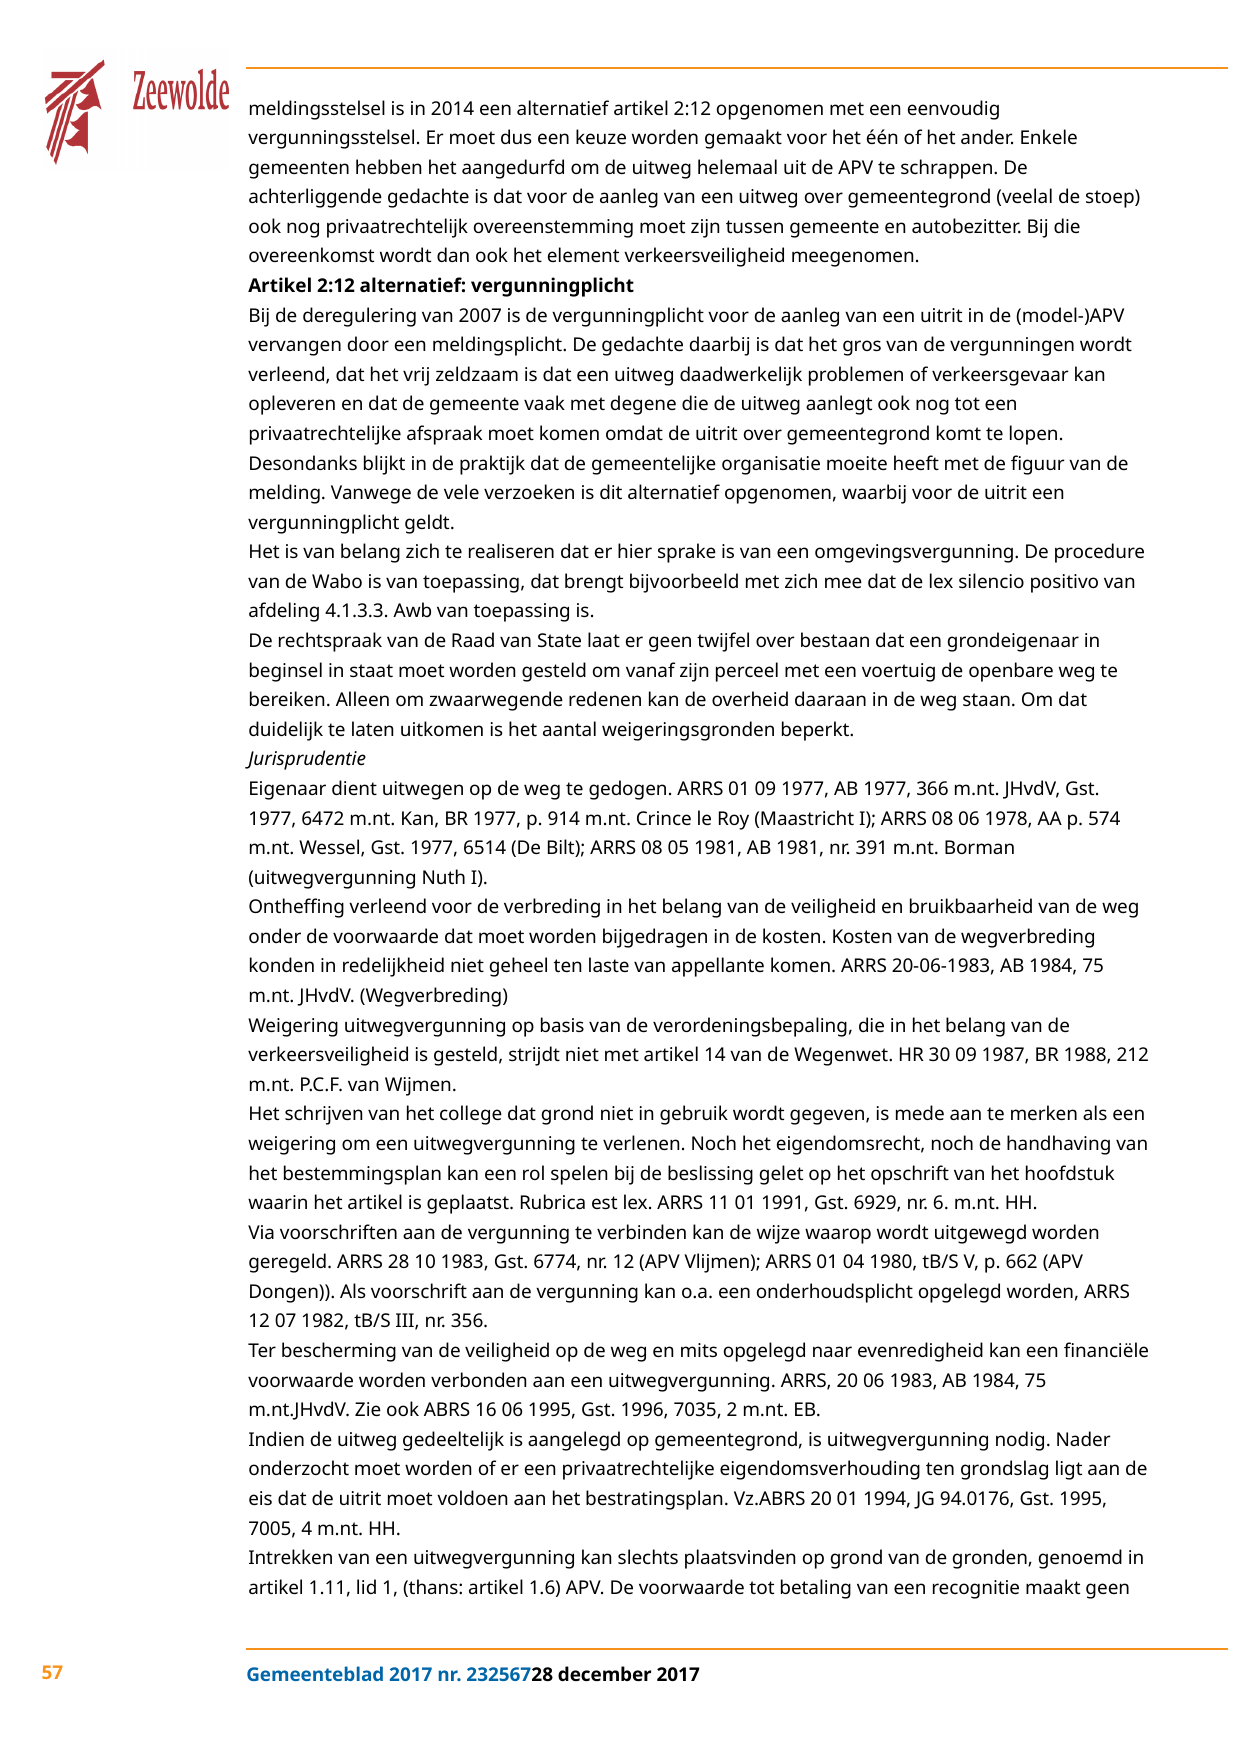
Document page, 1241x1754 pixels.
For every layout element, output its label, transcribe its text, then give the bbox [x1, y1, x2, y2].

text Weigering uitwegvergunning op basis van de verordeningsbepaling, die in het belang van de verkeersveiligheid is gesteld, strijdt niet met artikel 14 van de Wegenwet. HR 30 09 1987, BR 1988, 212 m.nt. P.C.F. van Wijmen. [248, 1012, 1152, 1097]
text Indien de uitweg gedeeltelijk is aangelegd op gemeentegrond, is uitwegvergunning nodig. Nader onderzocht moet worden of er een privaatrechtelijke eigendomsverhouding ten grondslag ligt aan de eis dat de uitrit moet voldoen aan het bestratingsplan. Vz.ABRS 20 01 1994, JG 94.0176, Gst. 1995, 7005, 4 m.nt. HH. [248, 1426, 1152, 1541]
text meldingsstelsel is in 2014 een alternatief artikel 2:12 opgenomen met een eenvoudig vergunningsstelsel. Er moet dus een keuze worden gemaakt voor het één of het ander. Enkele gemeenten hebben het aangedurfd om de uitweg helemaal uit de APV te schrappen. De achterliggende gedachte is dat voor de aanleg van een uitweg over gemeentegrond (veelal de stoep) ook nog privaatrechtelijk overeenstemming moet zijn tussen gemeente en autobezitter. Bij die overeenkomst wordt dan ook het element verkeersveiligheid meegenomen. [248, 95, 1152, 268]
text Ter bescherming van de veiligheid op de weg en mits opgelegd naar evenredigheid kan een financiële voorwaarde worden verbonden aan een uitwegvergunning. ARRS, 20 06 1983, AB 1984, 75 m.nt.JHvdV. Zie ook ABRS 16 06 1995, Gst. 1996, 7035, 2 m.nt. EB. [248, 1337, 1152, 1422]
picture [41, 47, 231, 172]
text Eigenaar dient uitwegen op de weg te gedogen. ARRS 01 09 1977, AB 1977, 366 m.nt. JHvdV, Gst. 1977, 6472 m.nt. Kan, BR 1977, p. 914 m.nt. Crince le Roy (Maastricht I); ARRS 08 06 1978, AA p. 574 m.nt. Wessel, Gst. 1977, 6514 (De Bilt); ARRS 08 05 1981, AB 1981, nr. 391 m.nt. Borman (uitwegvergunning Nuth I). [248, 775, 1152, 890]
text Via voorschriften aan de vergunning te verbinden kan de wijze waarop wordt uitgewegd worden geregeld. ARRS 28 10 1983, Gst. 6774, nr. 12 (APV Vlijmen); ARRS 01 04 1980, tB/S V, p. 662 (APV Dongen)). Als voorschrift aan de vergunning kan o.a. een onderhoudsplicht opgelegd worden, ARRS 12 07 1982, tB/S III, nr. 356. [248, 1219, 1152, 1333]
text Ontheffing verleend voor de verbreding in het belang van de veiligheid en bruikbaarheid van de weg onder de voorwaarde dat moet worden bijgedragen in de kosten. Kosten van de wegverbreding konden in redelijkheid niet geheel ten laste van appellante komen. ARRS 20-06-1983, AB 1984, 75 m.nt. JHvdV. (Wegverbreding) [248, 893, 1152, 1008]
text De rechtspraak van de Raad van State laat er geen twijfel over bestaan dat een grondeigenaar in beginsel in staat moet worden gesteld om vanaf zijn perceel met een voertuig de openbare weg te bereiken. Alleen om zwaarwegende redenen kan de overheid daaraan in de weg staan. Om dat duidelijk te laten uitkomen is het aantal weigeringsgronden beperkt. [248, 627, 1152, 742]
text Jurisprudentie [248, 746, 1152, 771]
text Artikel 2:12 alternatief: vergunningplicht [248, 272, 1152, 298]
text Het is van belang zich te realiseren dat er hier sprake is van een omgevingsvergunning. De procedure van de Wabo is van toepassing, dat brengt bijvoorbeeld met zich mee dat de lex silencio positivo van afdeling 4.1.3.3. Awb van toepassing is. [248, 538, 1152, 623]
text Desondanks blijkt in de praktijk dat de gemeentelijke organisatie moeite heeft met de figuur van de melding. Vanwege de vele verzoeken is dit alternatief opgenomen, waarbij voor de uitrit een vergunningplicht geldt. [248, 450, 1152, 535]
text Intrekken van een uitwegvergunning kan slechts plaatsvinden op grond van de gronden, genoemd in artikel 1.11, lid 1, (thans: artikel 1.6) APV. De voorwaarde tot betaling van een recognitie maakt geen [248, 1544, 1152, 1600]
text Bij de deregulering van 2007 is de vergunningplicht voor de aanleg van een uitrit in de (model-)APV vervangen door een meldingsplicht. De gedachte daarbij is dat het gros van de vergunningen wordt verleend, dat het vrij zeldzaam is dat een uitweg daadwerkelijk problemen of verkeersgevaar kan opleveren en dat de gemeente vaak met degene die de uitweg aanlegt ook nog tot een privaatrechtelijke afspraak moet komen omdat de uitrit over gemeentegrond komt te lopen. [248, 302, 1152, 446]
text Het schrijven van het college dat grond niet in gebruik wordt gegeven, is mede aan te merken als een weigering om een uitwegvergunning te verlenen. Noch het eigendomsrecht, noch de handhaving van het bestemmingsplan kan een rol spelen bij de beslissing gelet op het opschrift van het hoofdstuk waarin het artikel is geplaatst. Rubrica est lex. ARRS 11 01 1991, Gst. 6929, nr. 6. m.nt. HH. [248, 1101, 1152, 1215]
